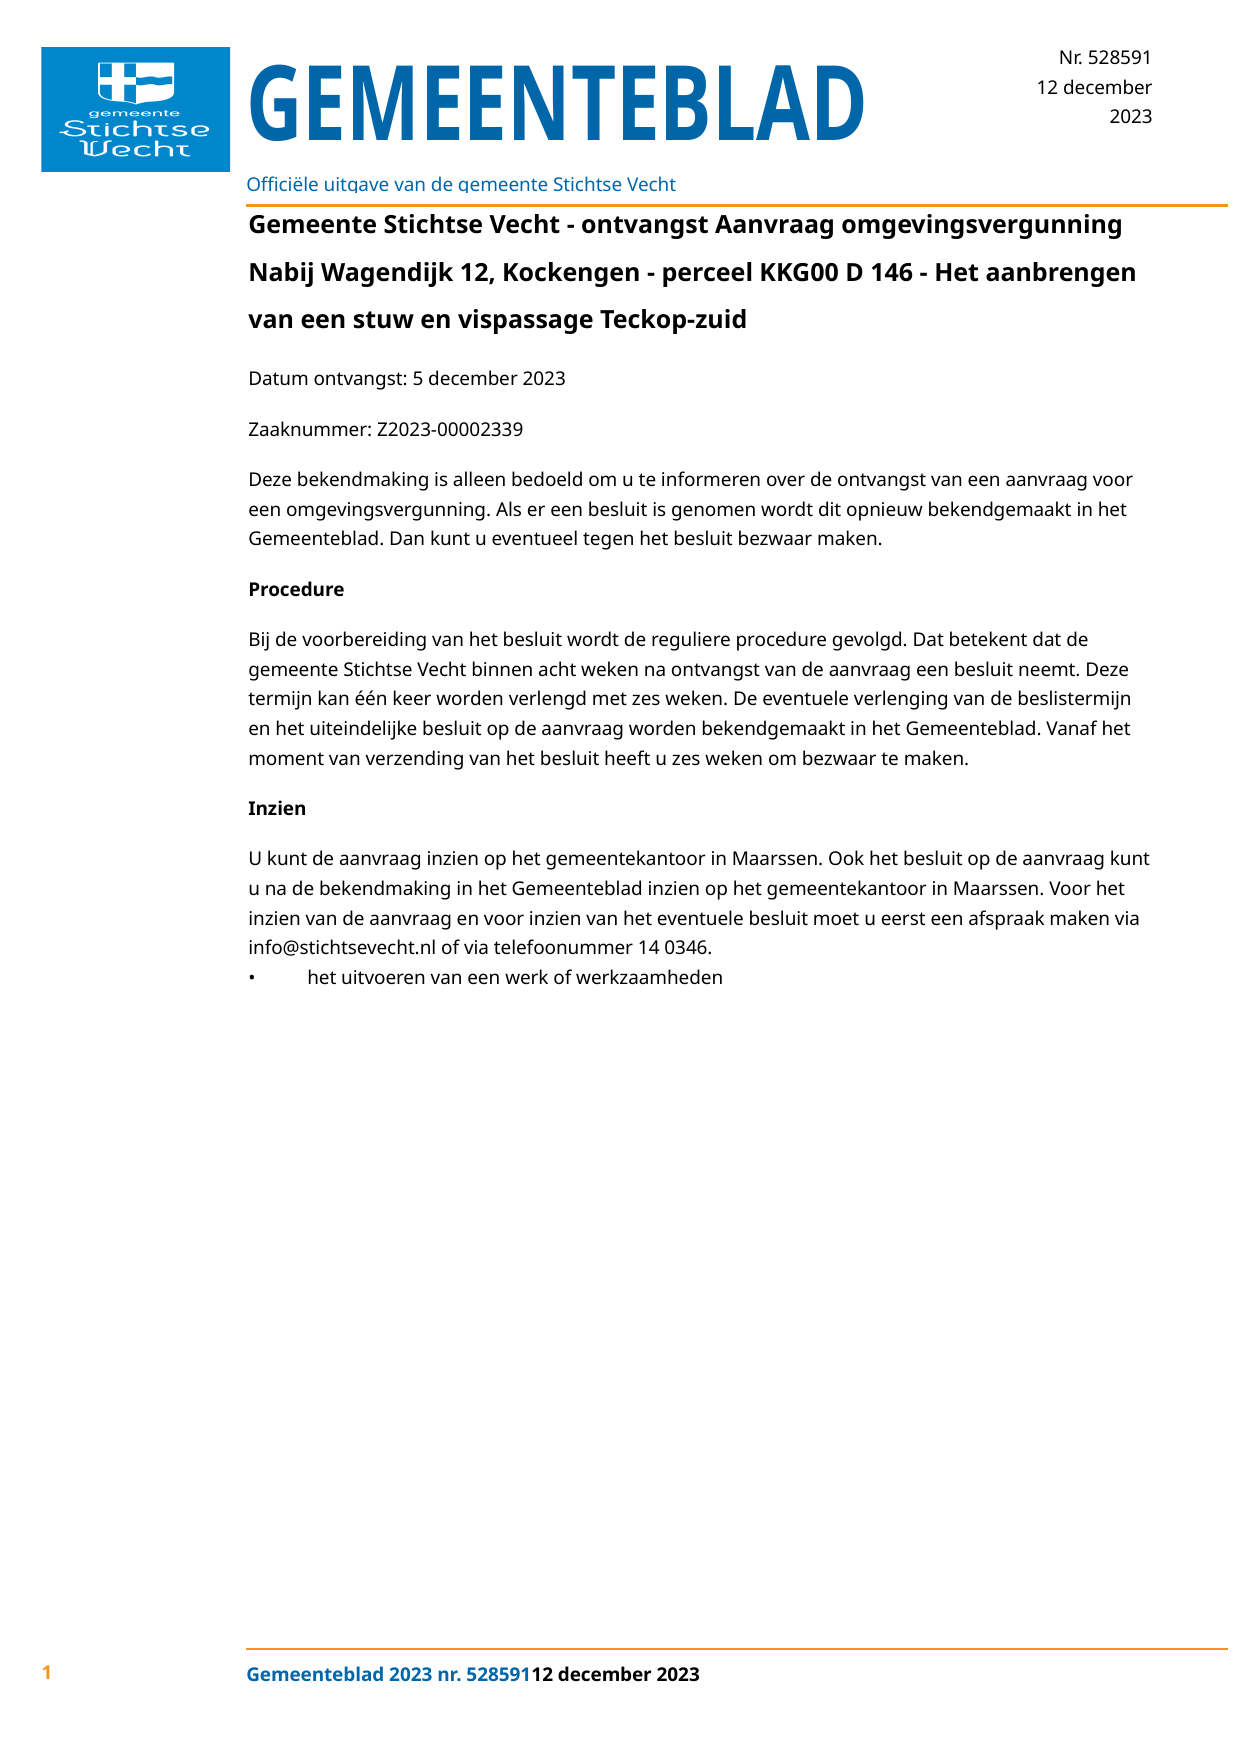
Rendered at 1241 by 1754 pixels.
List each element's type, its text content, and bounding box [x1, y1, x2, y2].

text U kunt de aanvraag inzien op het gemeentekantoor in Maarssen. Ook het besluit op de aanvraag kunt u na de bekendmaking in het Gemeenteblad inzien op het gemeentekantoor in Maarssen. Voor het inzien van de aanvraag en voor inzien van het eventuele besluit moet u eerst een afspraak maken via info@stichtsevecht.nl of via telefoonummer 14 0346. [248, 846, 1152, 960]
text Datum ontvangst: 5 december 2023 [248, 366, 1152, 391]
text Procedure [248, 576, 1152, 602]
text Gemeente Stichtse Vecht - ontvangst Aanvraag omgevingsvergunning Nabij Wagendijk 12, Kockengen - perceel KKG00 D 146 - Het aanbrengen van een stuw en vispassage Teckop-zuid [248, 207, 1152, 336]
picture [137, 63, 174, 103]
picture [99, 63, 135, 101]
list het uitvoeren van een werk of werkzaamheden [248, 964, 1152, 989]
text Deze bekendmaking is alleen bedoeld om u te informeren over de ontvangst van een aanvraag voor een omgevingsvergunning. Als er een besluit is genomen wordt dit opnieuw bekendgemaakt in het Gemeenteblad. Dan kunt u eventueel tegen het besluit bezwaar maken. [248, 466, 1152, 551]
text Zaaknummer: Z2023-00002339 [248, 416, 1152, 442]
text Bij de voorbereiding van het besluit wordt de reguliere procedure gevolgd. Dat betekent dat de gemeente Stichtse Vecht binnen acht weken na ontvangst van de aanvraag een besluit neemt. Deze termijn kan één keer worden verlengd met zes weken. De eventuele verlenging van de beslistermijn en het uiteindelijke besluit op de aanvraag worden bekendgemaakt in het Gemeenteblad. Vanaf het moment van verzending van het besluit heeft u zes weken om bezwaar te maken. [248, 626, 1152, 770]
text Inzien [248, 795, 1152, 821]
